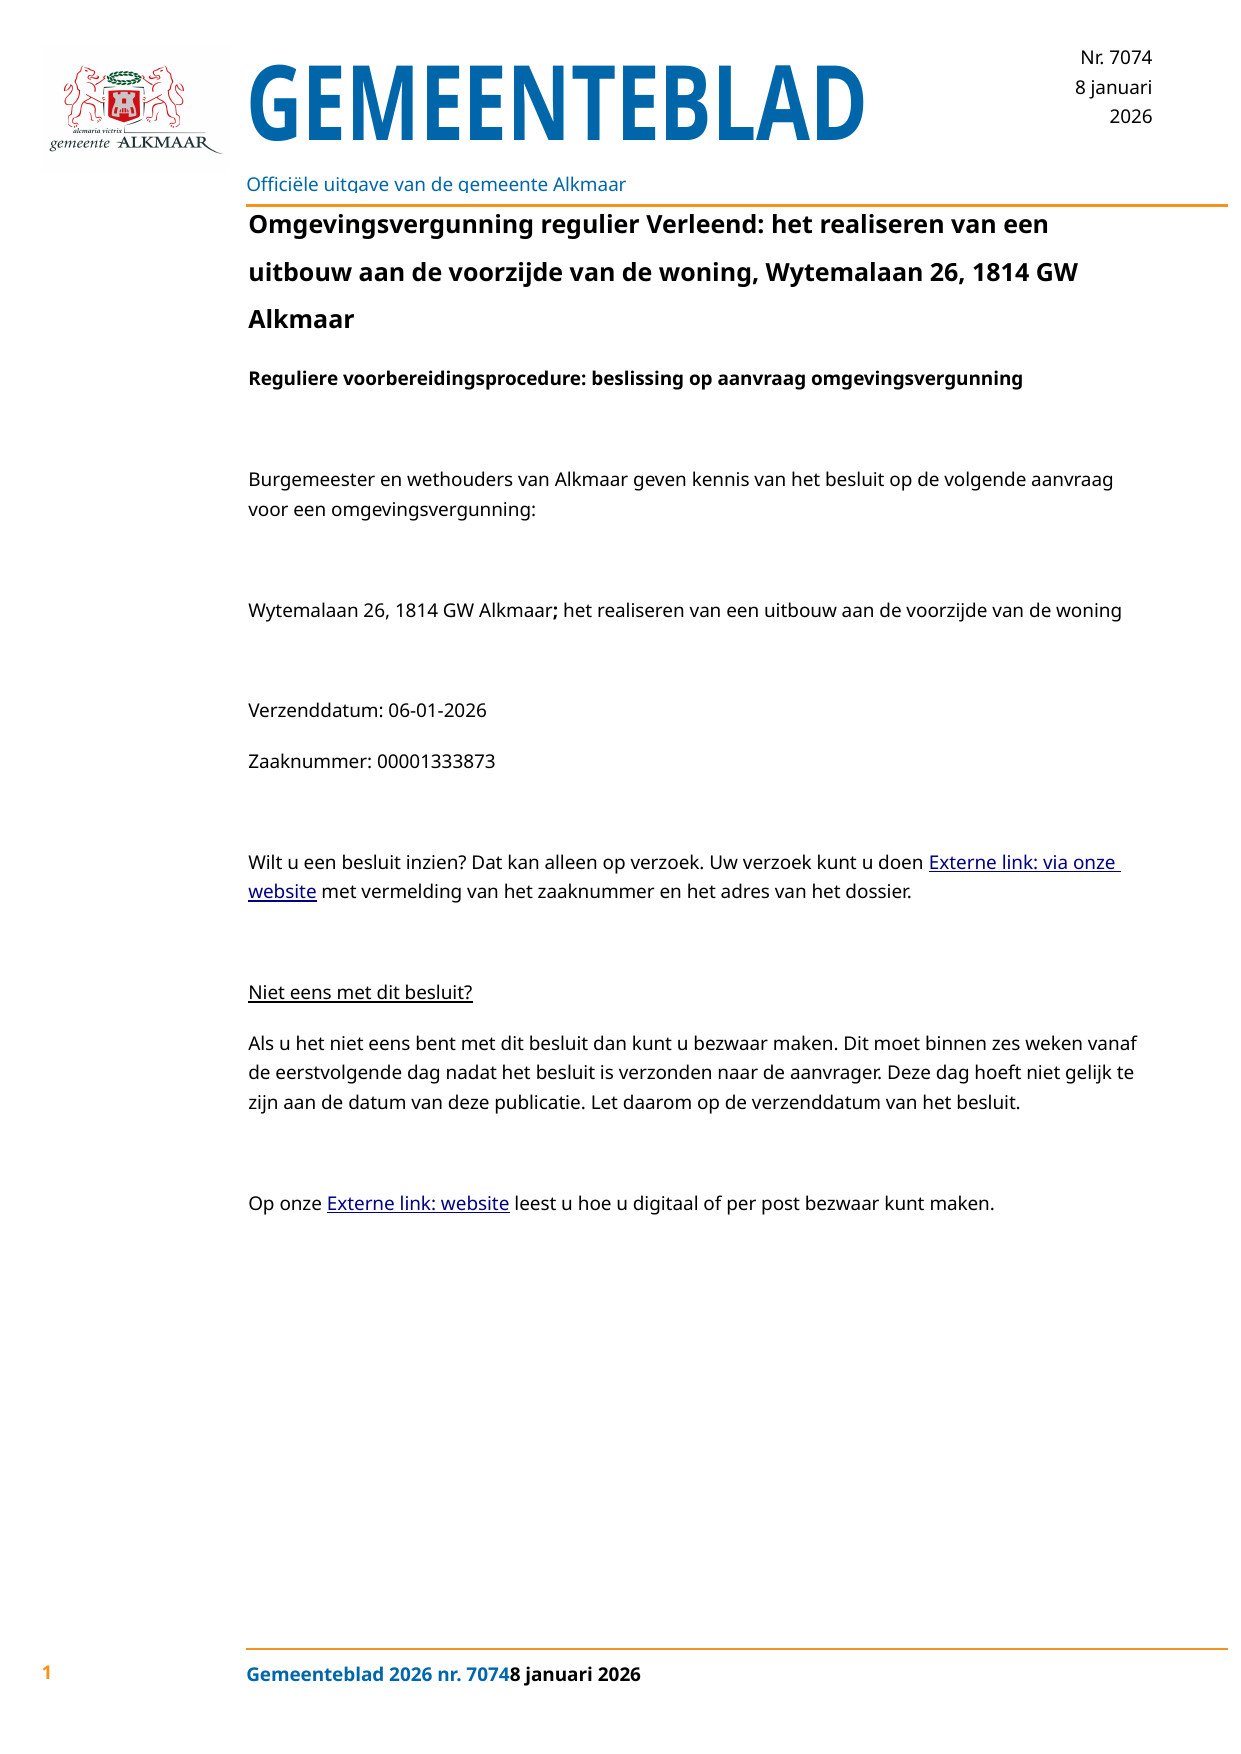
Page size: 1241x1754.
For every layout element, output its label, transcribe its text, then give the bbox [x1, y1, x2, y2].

text Niet eens met dit besluit? [248, 979, 1152, 1005]
picture [41, 47, 231, 172]
text Reguliere voorbereidingsprocedure: beslissing op aanvraag omgevingsvergunning [248, 366, 1152, 391]
text Als u het niet eens bent met dit besluit dan kunt u bezwaar maken. Dit moet binnen zes weken vanaf de eerstvolgende dag nadat het besluit is verzonden naar de aanvrager. Deze dag hoeft niet gelijk te zijn aan de datum van deze publicatie. Let daarom op de verzenddatum van het besluit. [248, 1030, 1152, 1114]
text Omgevingsvergunning regulier Verleend: het realiseren van een uitbouw aan de voorzijde van de woning, Wytemalaan 26, 1814 GW Alkmaar [248, 207, 1152, 336]
text Op onze Externe link: website leest u hoe u digitaal of per post bezwaar kunt maken. [248, 1190, 1152, 1215]
text Verzenddatum: 06-01-2026 [248, 698, 1152, 723]
text Wytemalaan 26, 1814 GW Alkmaar; het realiseren van een uitbouw aan de voorzijde van de woning [248, 597, 1152, 622]
text Burgemeester en wethouders van Alkmaar geven kennis van het besluit op de volgende aanvraag voor een omgevingsvergunning: [248, 466, 1152, 522]
text Wilt u een besluit inzien? Dat kan alleen op verzoek. Uw verzoek kunt u doen Externe link: via onze website met vermelding van het zaaknummer en het adres van het dossier. [248, 849, 1152, 904]
text Zaaknummer: 00001333873 [248, 748, 1152, 774]
